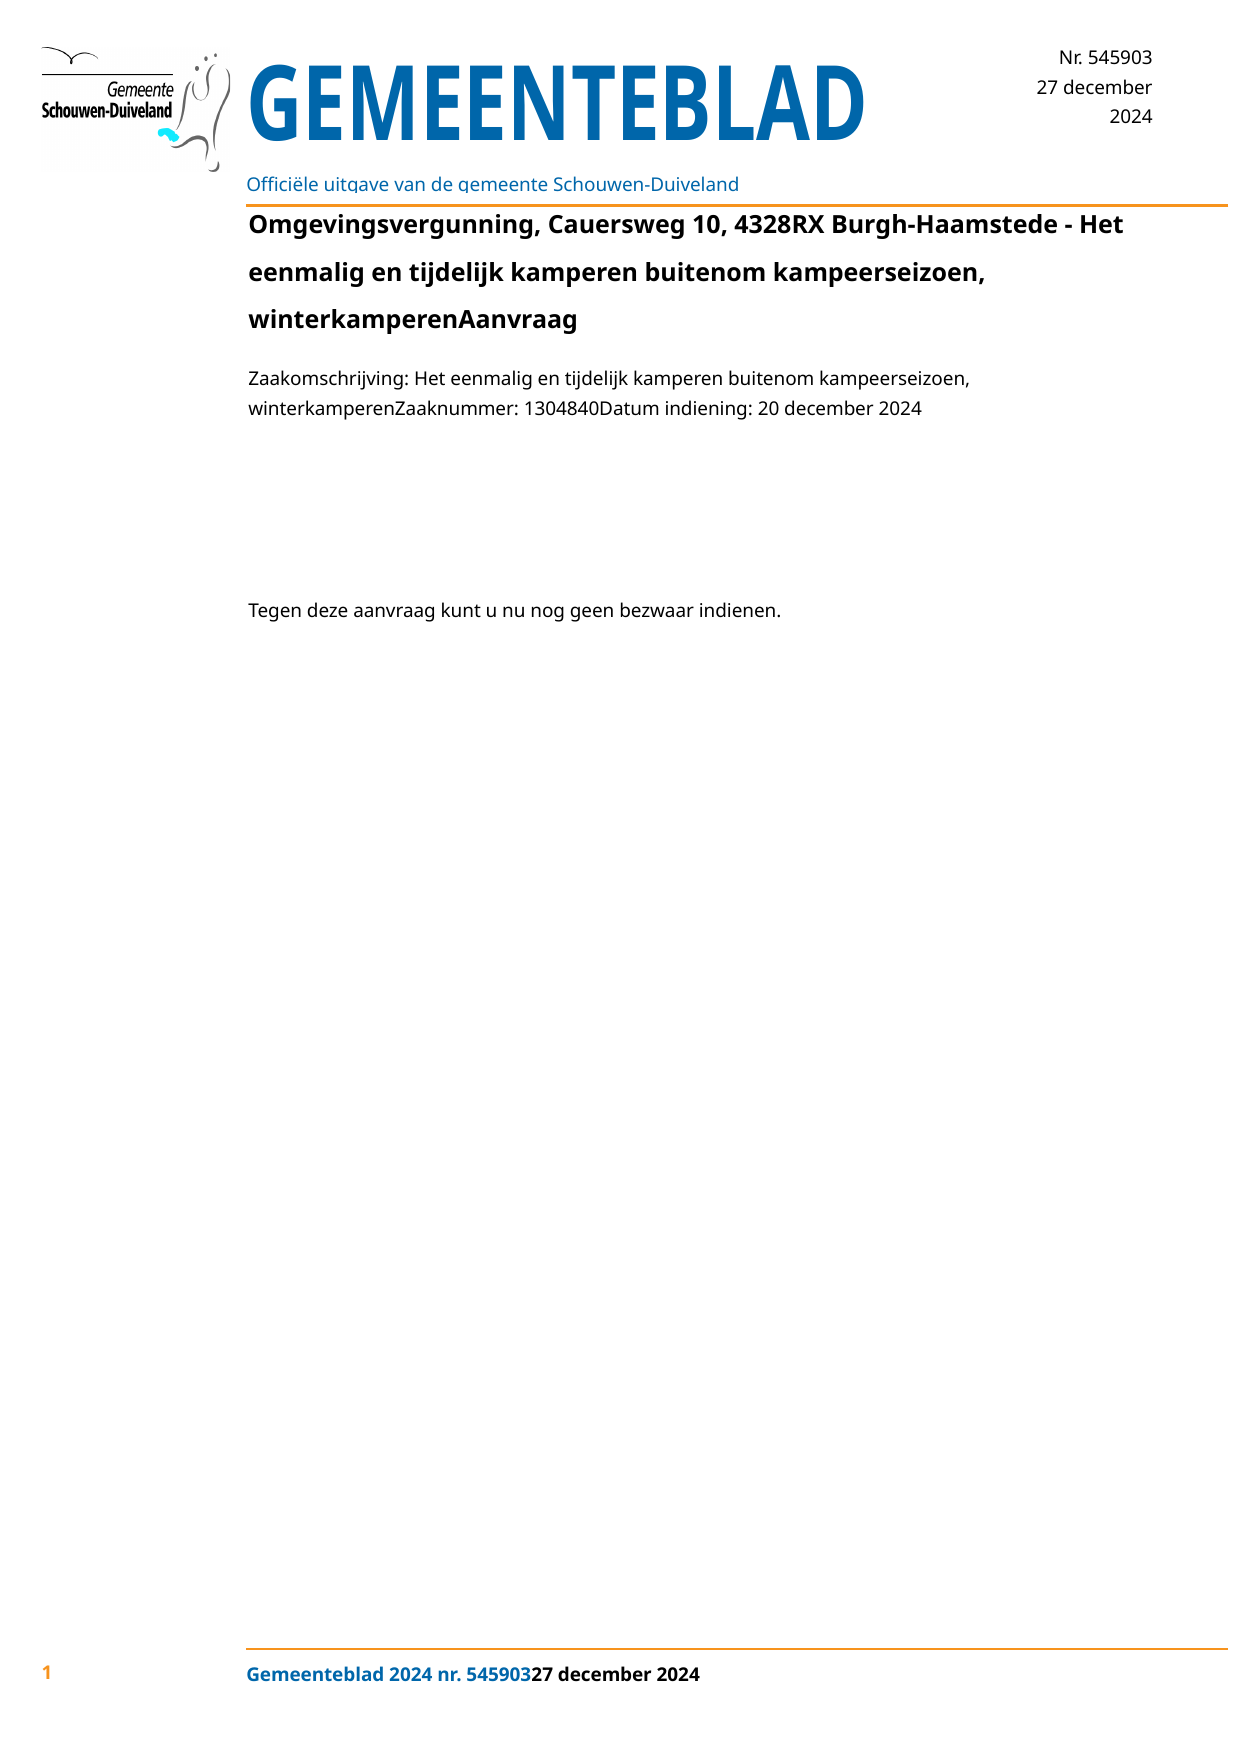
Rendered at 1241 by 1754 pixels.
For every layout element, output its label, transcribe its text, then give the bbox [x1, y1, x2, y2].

text Zaakomschrijving: Het eenmalig en tijdelijk kamperen buitenom kampeerseizoen, winterkamperenZaaknummer: 1304840Datum indiening: 20 december 2024 [248, 366, 1152, 421]
text Omgevingsvergunning, Cauersweg 10, 4328RX Burgh-Haamstede - Het eenmalig en tijdelijk kamperen buitenom kampeerseizoen, winterkamperenAanvraag [248, 207, 1152, 336]
picture [41, 47, 231, 172]
text Tegen deze aanvraag kunt u nu nog geen bezwaar indienen. [248, 597, 1152, 622]
